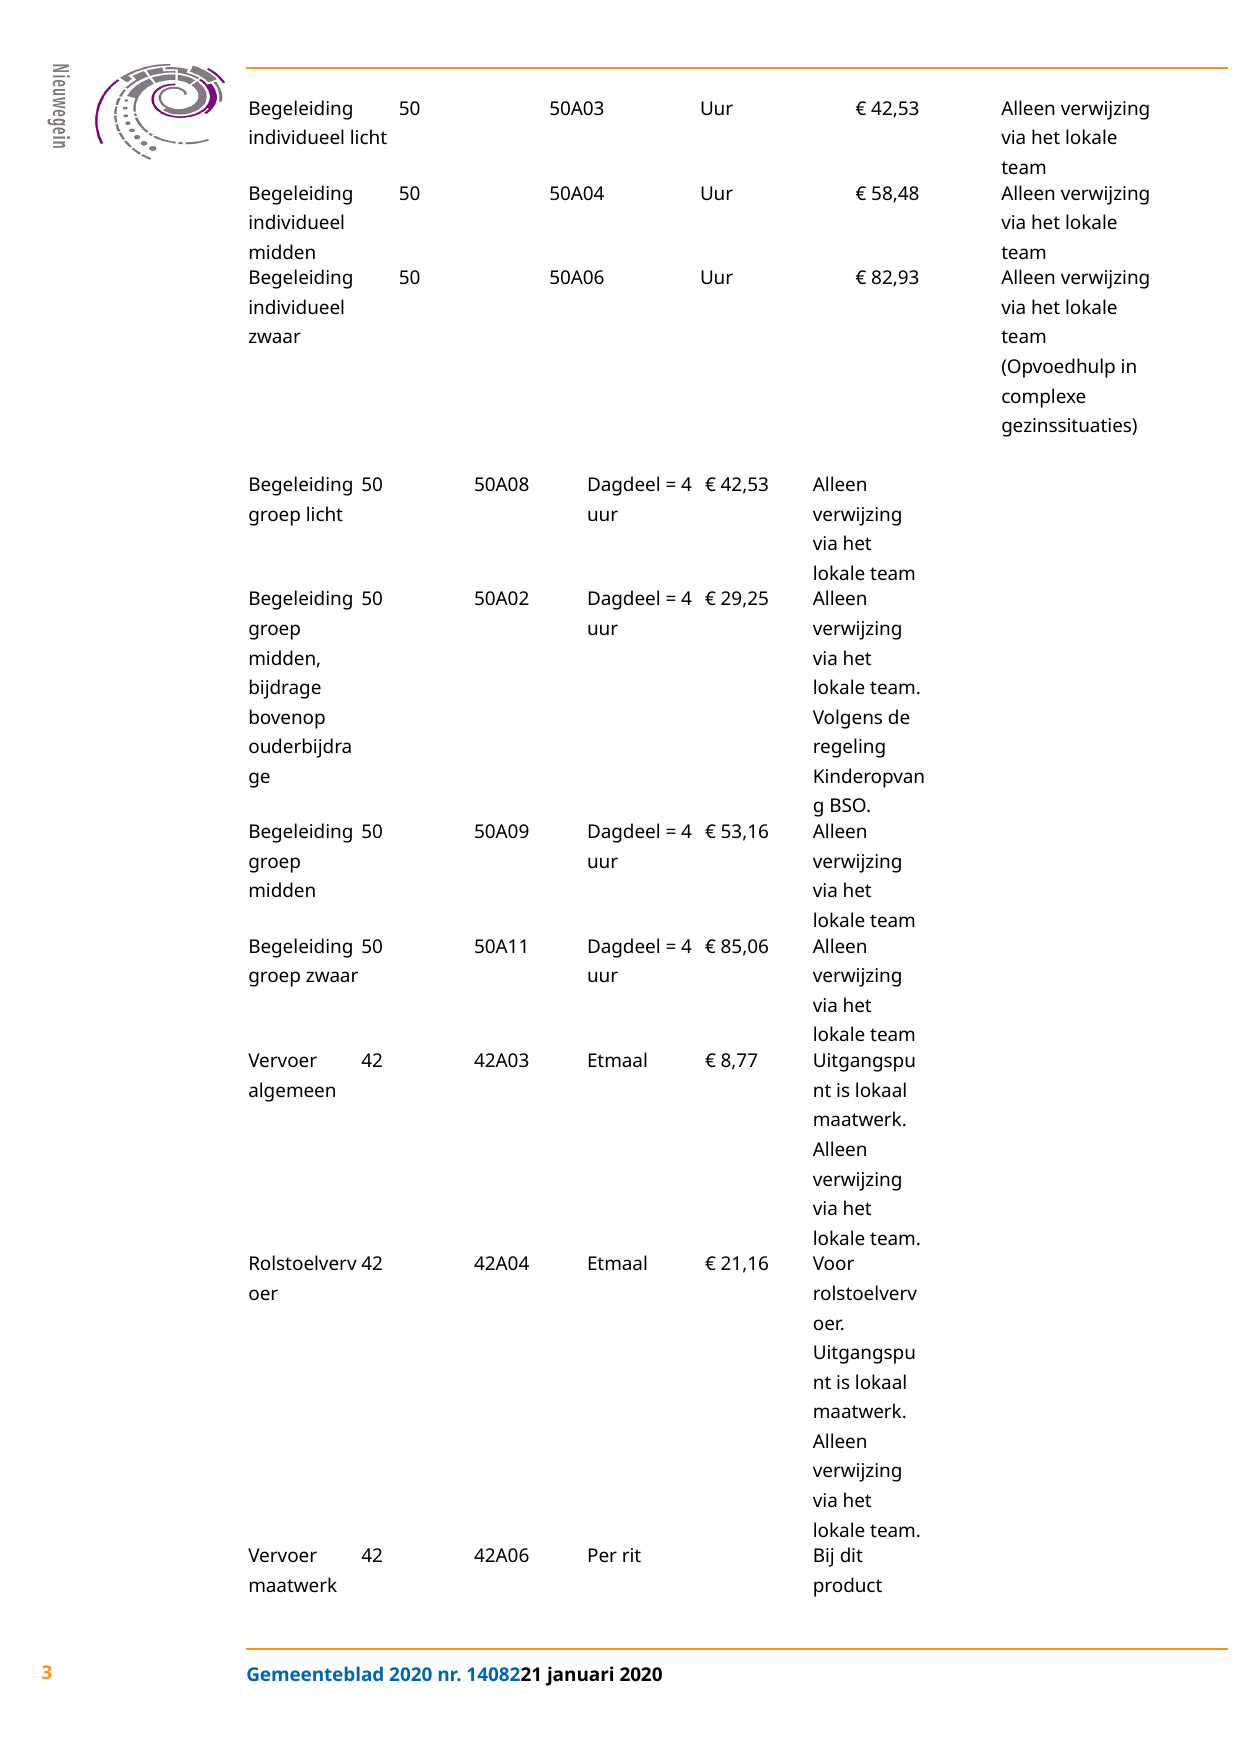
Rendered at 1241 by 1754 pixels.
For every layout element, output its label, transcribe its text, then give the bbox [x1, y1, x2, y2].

table_cell € 85,06 [700, 933, 813, 1047]
table_cell Vervoer algemeen [248, 1048, 361, 1251]
picture [41, 47, 231, 172]
table_cell Begeleiding groep midden, bijdrage bovenop ouderbijdrage [248, 586, 361, 818]
table_cell Alleen verwijzing via het lokale team. Volgens de regeling Kinderopvang BSO. [813, 586, 926, 818]
table_cell 50 [399, 180, 549, 264]
table_cell Alleen verwijzing via het lokale team [813, 819, 926, 933]
table_cell Alleen verwijzing via het lokale team [1001, 95, 1152, 180]
table_cell Alleen verwijzing via het lokale team (Opvoedhulp in complexe gezinssituaties) [1001, 265, 1152, 438]
table_cell Etmaal [587, 1048, 700, 1251]
table_cell Dagdeel = 4 uur [587, 586, 700, 818]
table_cell Vervoer maatwerk [248, 1543, 361, 1598]
table_cell 42A06 [474, 1543, 587, 1598]
table_header 50 [361, 471, 474, 586]
table_cell Uitgangspunt is lokaal maatwerk. Alleen verwijzing via het lokale team. [813, 1048, 926, 1251]
table_cell 42 [361, 1251, 474, 1543]
table_cell € 42,53 [850, 95, 1001, 180]
table_cell 50A09 [474, 819, 587, 933]
table_cell 50A06 [549, 265, 700, 438]
table_cell Begeleiding individueel zwaar [248, 265, 398, 438]
table_header € 42,53 [700, 471, 813, 586]
table_cell Begeleiding groep zwaar [248, 933, 361, 1047]
table_cell 50A04 [549, 180, 700, 264]
table_cell € 21,16 [700, 1251, 813, 1543]
table_cell Uur [700, 180, 850, 264]
table_cell € 29,25 [700, 586, 813, 818]
table_cell Dagdeel = 4 uur [587, 933, 700, 1047]
table_cell [700, 1543, 813, 1598]
table_cell Dagdeel = 4 uur [587, 819, 700, 933]
table_cell Alleen verwijzing via het lokale team [813, 933, 926, 1047]
table_cell Begeleiding individueel midden [248, 180, 398, 264]
table_cell € 8,77 [700, 1048, 813, 1251]
table_header Dagdeel = 4 uur [587, 471, 700, 586]
table_cell Uur [700, 265, 850, 438]
table_header 50A08 [474, 471, 587, 586]
table_cell Bij dit product [813, 1543, 926, 1598]
table_cell € 53,16 [700, 819, 813, 933]
table_cell Begeleiding groep midden [248, 819, 361, 933]
table_cell 50 [399, 95, 549, 180]
table_cell Voor rolstoelvervoer. Uitgangspunt is lokaal maatwerk. Alleen verwijzing via het lokale team. [813, 1251, 926, 1543]
table_header Begeleiding groep licht [248, 471, 361, 586]
table_cell 50 [399, 265, 549, 438]
table_cell Etmaal [587, 1251, 700, 1543]
table_cell € 82,93 [850, 265, 1001, 438]
table_cell 50A11 [474, 933, 587, 1047]
table_header Alleen verwijzing via het lokale team [813, 471, 926, 586]
table_cell € 58,48 [850, 180, 1001, 264]
table_cell 42 [361, 1543, 474, 1598]
table_cell Rolstoelvervoer [248, 1251, 361, 1543]
table_cell 42A04 [474, 1251, 587, 1543]
table_cell Uur [700, 95, 850, 180]
table_cell 42A03 [474, 1048, 587, 1251]
table_cell Alleen verwijzing via het lokale team [1001, 180, 1152, 264]
table_cell 50 [361, 586, 474, 818]
table_cell 50A02 [474, 586, 587, 818]
table_cell 50A03 [549, 95, 700, 180]
table_cell Per rit [587, 1543, 700, 1598]
table_cell 50 [361, 933, 474, 1047]
table_cell 42 [361, 1048, 474, 1251]
table_cell 50 [361, 819, 474, 933]
table_cell Begeleiding individueel licht [248, 95, 398, 180]
